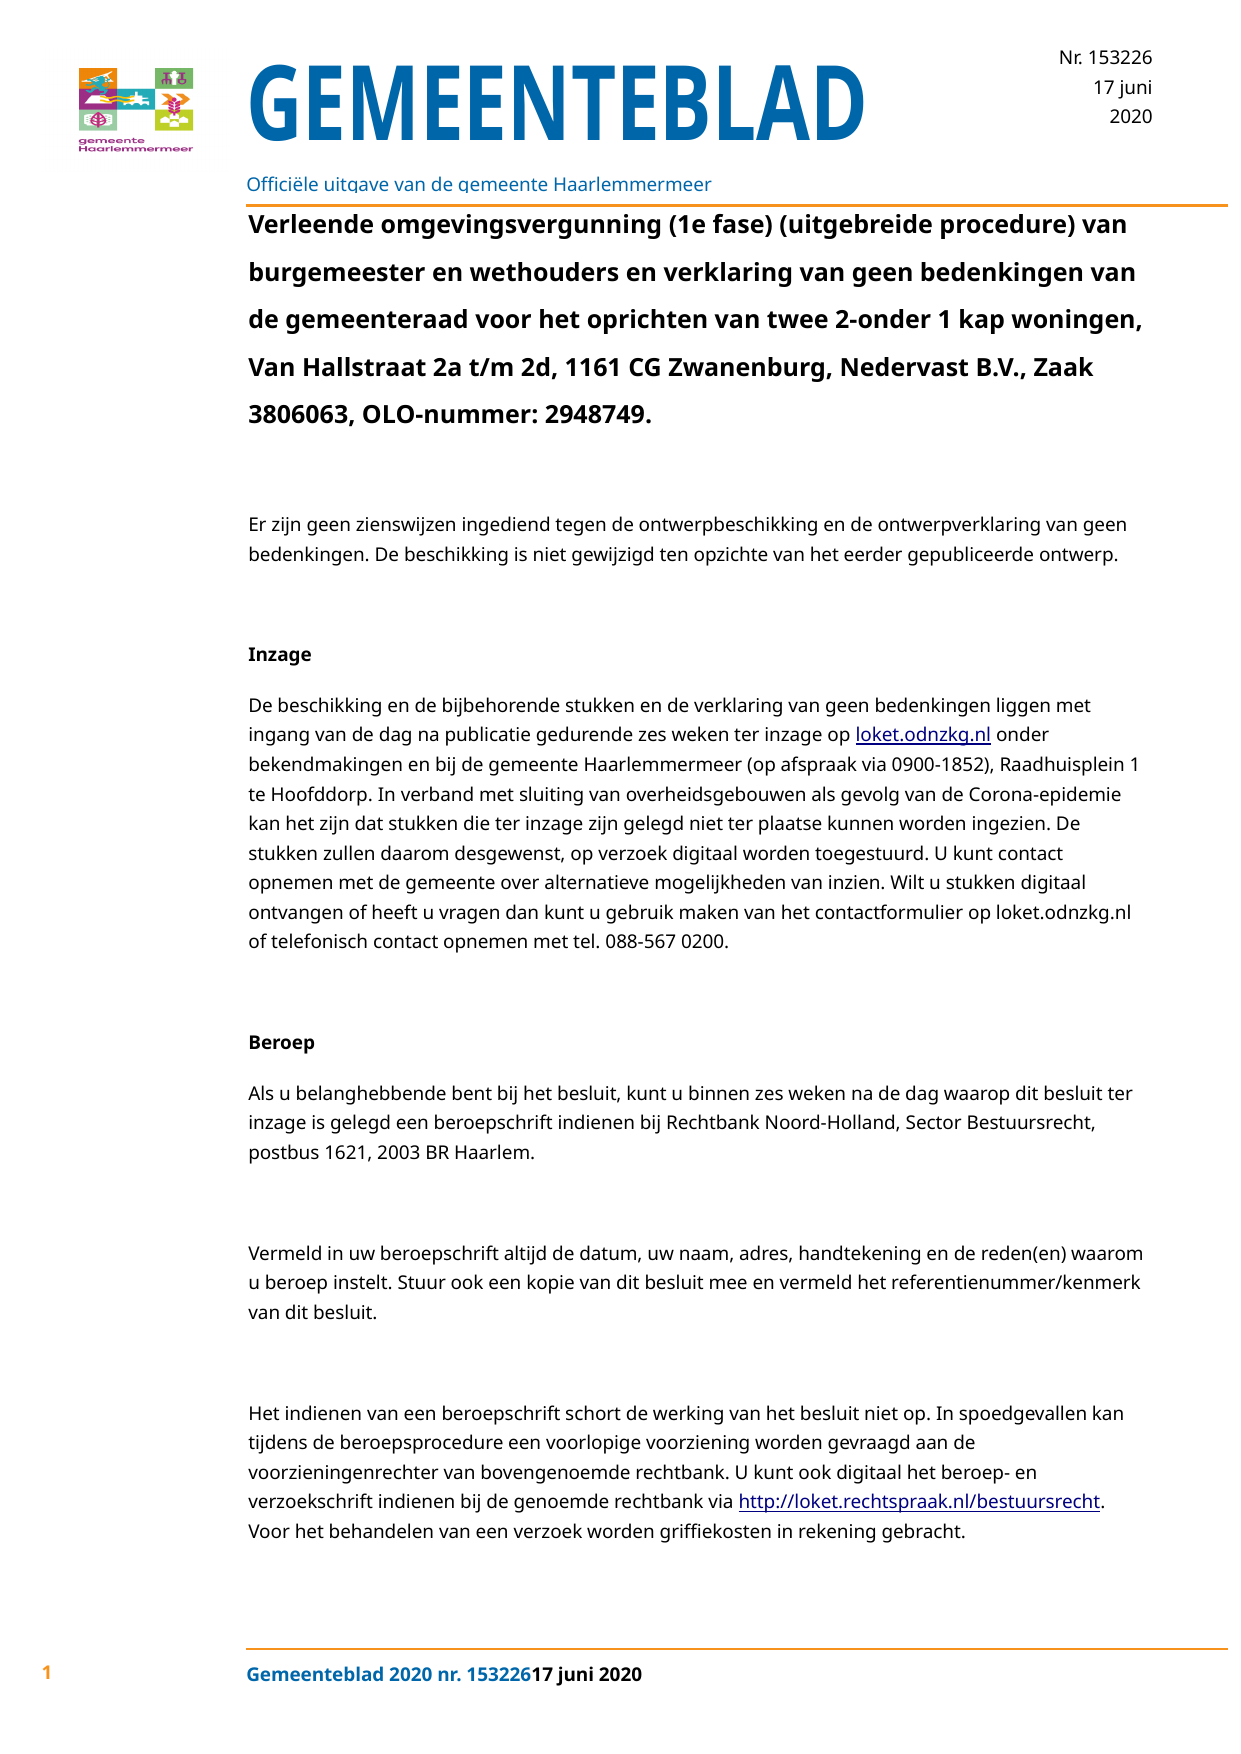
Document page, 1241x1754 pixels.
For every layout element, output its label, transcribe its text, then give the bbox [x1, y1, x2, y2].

text Verleende omgevingsvergunning (1e fase) (uitgebreide procedure) van burgemeester en wethouders en verklaring van geen bedenkingen van de gemeenteraad voor het oprichten van twee 2-onder 1 kap woningen, Van Hallstraat 2a t/m 2d, 1161 CG Zwanenburg, Nedervast B.V., Zaak 3806063, OLO-nummer: 2948749. [248, 207, 1152, 431]
text Inzage [248, 642, 1152, 667]
text Er zijn geen zienswijzen ingediend tegen de ontwerpbeschikking en de ontwerpverklaring van geen bedenkingen. De beschikking is niet gewijzigd ten opzichte van het eerder gepubliceerde ontwerp. [248, 511, 1152, 566]
text Vermeld in uw beroepschrift altijd de datum, uw naam, adres, handtekening en de reden(en) waarom u beroep instelt. Stuur ook een kopie van dit besluit mee en vermeld het referentienummer/kenmerk van dit besluit. [248, 1240, 1152, 1325]
text Als u belanghebbende bent bij het besluit, kunt u binnen zes weken na de dag waarop dit besluit ter inzage is gelegd een beroepschrift indienen bij Rechtbank Noord-Holland, Sector Bestuursrecht, postbus 1621, 2003 BR Haarlem. [248, 1080, 1152, 1165]
text Het indienen van een beroepschrift schort de werking van het besluit niet op. In spoedgevallen kan tijdens de beroepsprocedure een voorlopige voorziening worden gevraagd aan de voorzieningenrechter van bovengenoemde rechtbank. U kunt ook digitaal het beroep- en verzoekschrift indienen bij de genoemde rechtbank via http://loket.rechtspraak.nl/bestuursrecht. Voor het behandelen van een verzoek worden griffiekosten in rekening gebracht. [248, 1400, 1152, 1544]
picture [41, 47, 231, 172]
text Beroep [248, 1029, 1152, 1055]
text De beschikking en de bijbehorende stukken en de verklaring van geen bedenkingen liggen met ingang van de dag na publicatie gedurende zes weken ter inzage op loket.odnzkg.nl onder bekendmakingen en bij de gemeente Haarlemmermeer (op afspraak via 0900-1852), Raadhuisplein 1 te Hoofddorp. In verband met sluiting van overheidsgebouwen als gevolg van de Corona-epidemie kan het zijn dat stukken die ter inzage zijn gelegd niet ter plaatse kunnen worden ingezien. De stukken zullen daarom desgewenst, op verzoek digitaal worden toegestuurd. U kunt contact opnemen met de gemeente over alternatieve mogelijkheden van inzien. Wilt u stukken digitaal ontvangen of heeft u vragen dan kunt u gebruik maken van het contactformulier op loket.odnzkg.nl of telefonisch contact opnemen met tel. 088-567 0200. [248, 692, 1152, 954]
